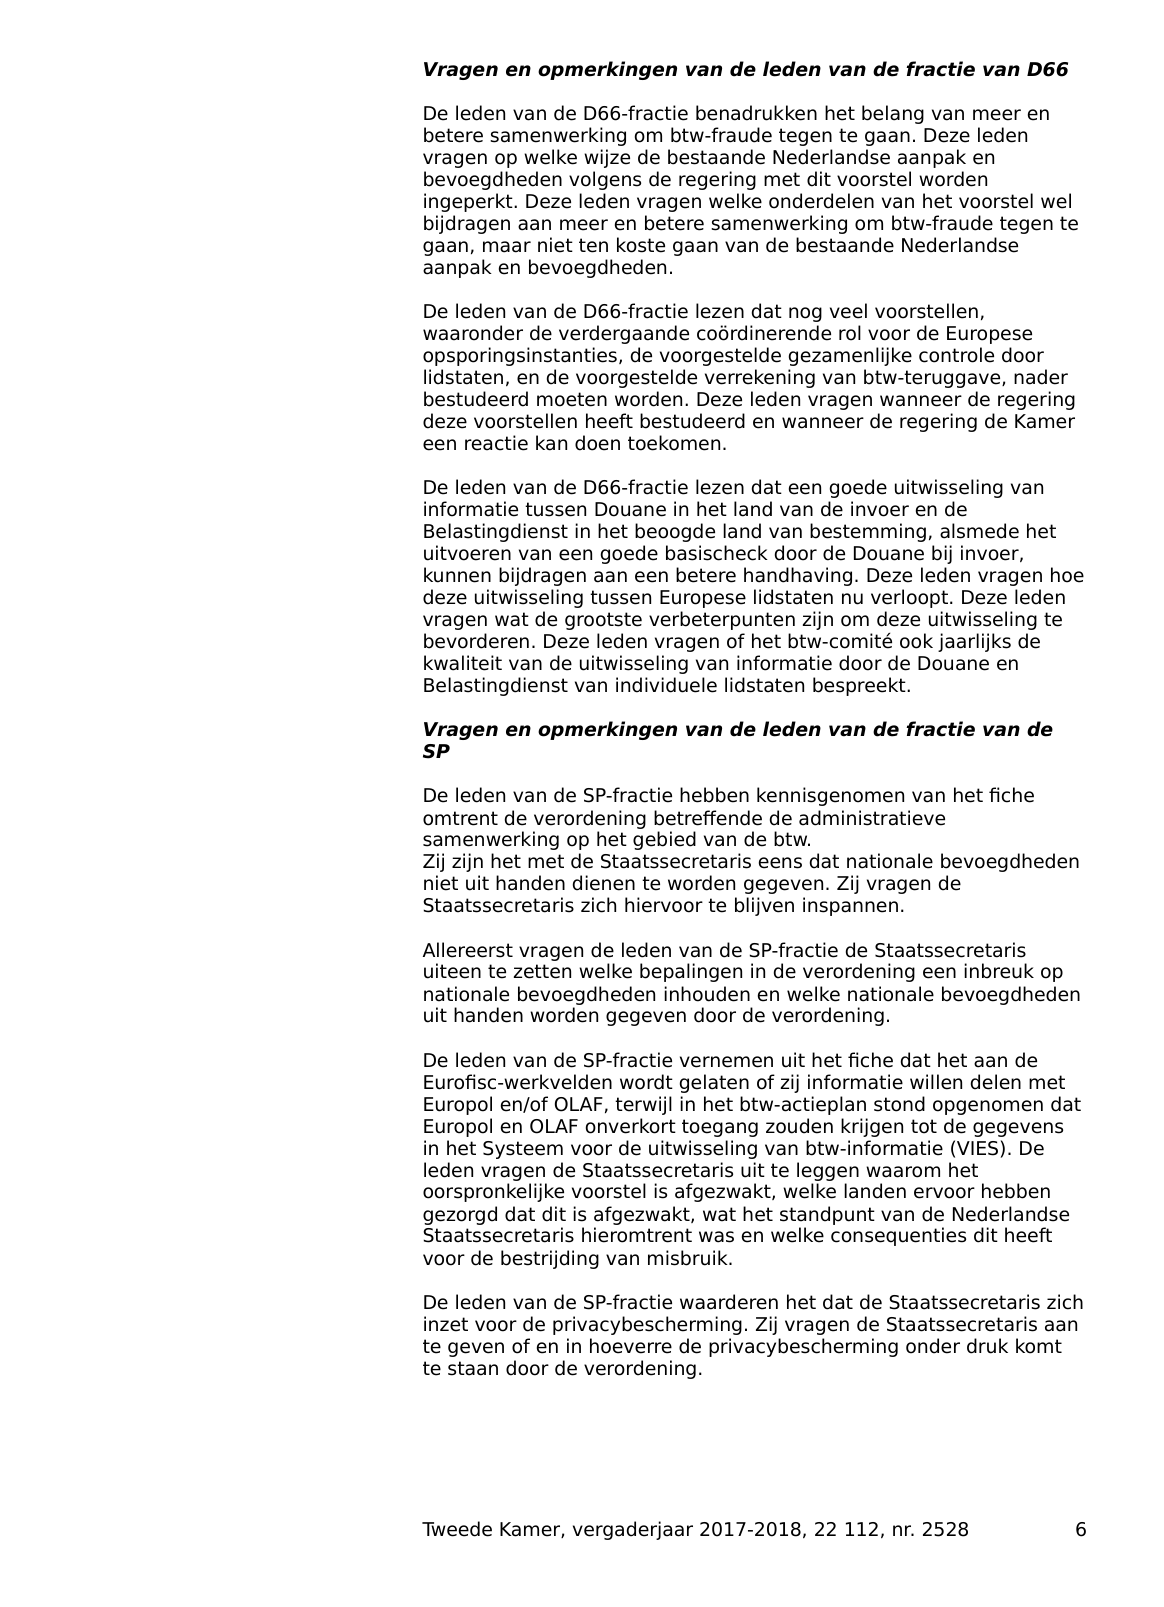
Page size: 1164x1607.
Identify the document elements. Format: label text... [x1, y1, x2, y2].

subtitle Vragen en opmerkingen van de leden van de fractie van de SP [422, 719, 1087, 763]
text De leden van de SP-fractie vernemen uit het fiche dat het aan de Eurofisc-werkvelden wordt gelaten of zij informatie willen delen met Europol en/of OLAF, terwijl in het btw-actieplan stond opgenomen dat Europol en OLAF onverkort toegang zouden krijgen tot de gegevens in het Systeem voor de uitwisseling van btw-informatie (VIES). De leden vragen de Staatssecretaris uit te leggen waarom het oorspronkelijke voorstel is afgezwakt, welke landen ervoor hebben gezorgd dat dit is afgezwakt, wat het standpunt van de Nederlandse Staatssecretaris hieromtrent was en welke consequenties dit heeft voor de bestrijding van misbruik. [422, 1049, 1087, 1269]
text De leden van de D66-fractie lezen dat nog veel voorstellen, waaronder de verdergaande coördinerende rol voor de Europese opsporingsinstanties, de voorgestelde gezamenlijke controle door lidstaten, en de voorgestelde verrekening van btw-teruggave, nader bestudeerd moeten worden. Deze leden vragen wanneer de regering deze voorstellen heeft bestudeerd en wanneer de regering de Kamer een reactie kan doen toekomen. [422, 301, 1087, 455]
text Zij zijn het met de Staatssecretaris eens dat nationale bevoegdheden niet uit handen dienen te worden gegeven. Zij vragen de Staatssecretaris zich hiervoor te blijven inspannen. [422, 851, 1087, 917]
text De leden van de D66-fractie benadrukken het belang van meer en betere samenwerking om btw-fraude tegen te gaan. Deze leden vragen op welke wijze de bestaande Nederlandse aanpak en bevoegdheden volgens de regering met dit voorstel worden ingeperkt. Deze leden vragen welke onderdelen van het voorstel wel bijdragen aan meer en betere samenwerking om btw-fraude tegen te gaan, maar niet ten koste gaan van de bestaande Nederlandse aanpak en bevoegdheden. [422, 103, 1087, 279]
text De leden van de D66-fractie lezen dat een goede uitwisseling van informatie tussen Douane in het land van de invoer en de Belastingdienst in het beoogde land van bestemming, alsmede het uitvoeren van een goede basischeck door de Douane bij invoer, kunnen bijdragen aan een betere handhaving. Deze leden vragen hoe deze uitwisseling tussen Europese lidstaten nu verloopt. Deze leden vragen wat de grootste verbeterpunten zijn om deze uitwisseling te bevorderen. Deze leden vragen of het btw-comité ook jaarlijks de kwaliteit van de uitwisseling van informatie door de Douane en Belastingdienst van individuele lidstaten bespreekt. [422, 477, 1087, 697]
text De leden van de SP-fractie hebben kennisgenomen van het fiche omtrent de verordening betreffende de administratieve samenwerking op het gebied van de btw. [422, 785, 1087, 851]
text Allereerst vragen de leden van de SP-fractie de Staatssecretaris uiteen te zetten welke bepalingen in de verordening een inbreuk op nationale bevoegdheden inhouden en welke nationale bevoegdheden uit handen worden gegeven door de verordening. [422, 939, 1087, 1027]
subtitle Vragen en opmerkingen van de leden van de fractie van D66 [422, 59, 1087, 81]
text De leden van de SP-fractie waarderen het dat de Staatssecretaris zich inzet voor de privacybescherming. Zij vragen de Staatssecretaris aan te geven of en in hoeverre de privacybescherming onder druk komt te staan door de verordening. [422, 1292, 1087, 1379]
